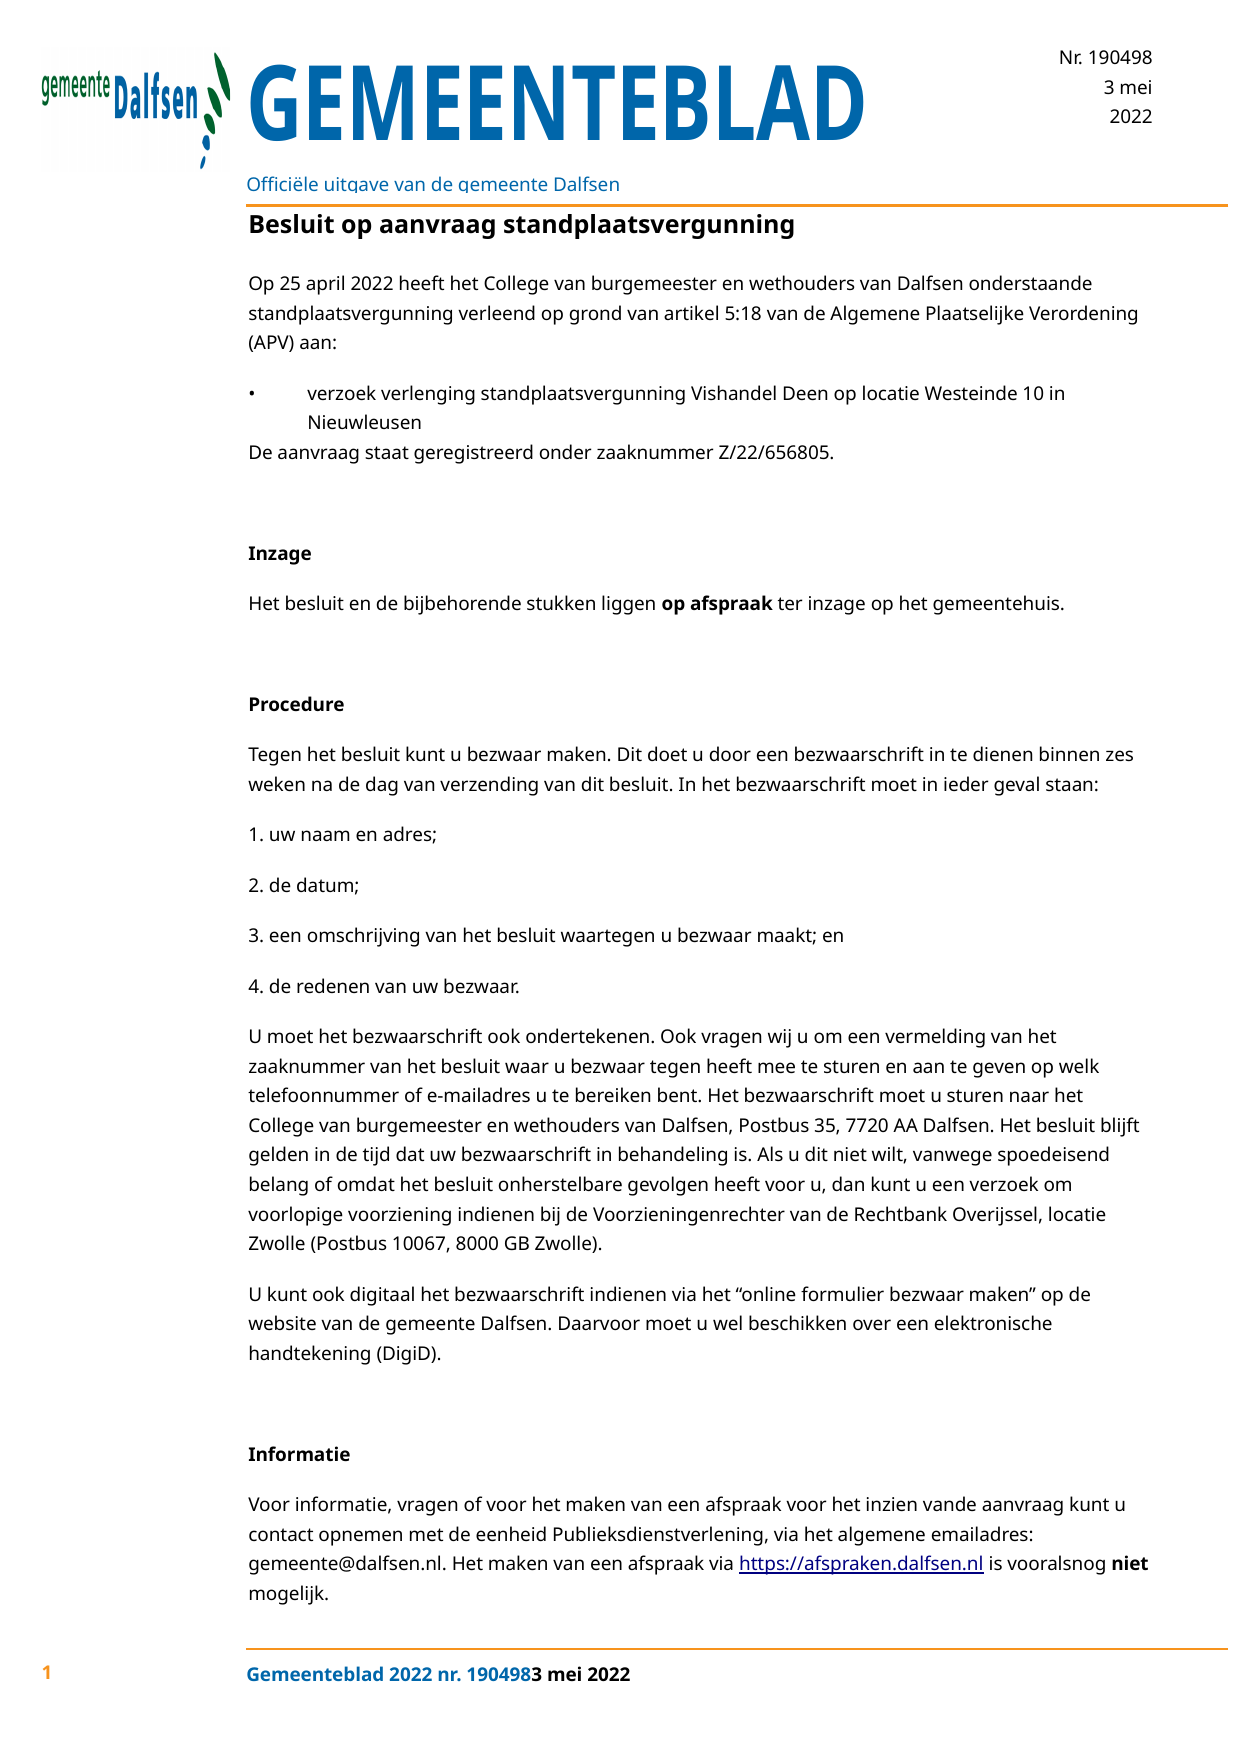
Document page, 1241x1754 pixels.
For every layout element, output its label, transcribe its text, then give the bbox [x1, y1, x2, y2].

picture [41, 47, 231, 172]
text 1. uw naam en adres; [248, 822, 1152, 847]
text 2. de datum; [248, 872, 1152, 898]
text Op 25 april 2022 heeft het College van burgemeester en wethouders van Dalfsen onderstaande standplaatsvergunning verleend op grond van artikel 5:18 van de Algemene Plaatselijke Verordening (APV) aan: [248, 270, 1152, 355]
text U kunt ook digitaal het bezwaarschrift indienen via het “online formulier bezwaar maken” op de website van de gemeente Dalfsen. Daarvoor moet u wel beschikken over een elektronische handtekening (DigiD). [248, 1281, 1152, 1366]
text Besluit op aanvraag standplaatsvergunning [248, 207, 1152, 241]
text De aanvraag staat geregistreerd onder zaaknummer Z/22/656805. [248, 439, 1152, 465]
list verzoek verlenging standplaatsvergunning Vishandel Deen op locatie Westeinde 10 in Nieuwleusen [248, 380, 1152, 435]
text Voor informatie, vragen of voor het maken van een afspraak voor het inzien vande aanvraag kunt u contact opnemen met de eenheid Publieksdienstverlening, via het algemene emailadres: gemeente@dalfsen.nl. Het maken van een afspraak via https://afspraken.dalfsen.nl is vooralsnog niet mogelijk. [248, 1491, 1152, 1606]
text Tegen het besluit kunt u bezwaar maken. Dit doet u door een bezwaarschrift in te dienen binnen zes weken na de dag van verzending van dit besluit. In het bezwaarschrift moet in ieder geval staan: [248, 742, 1152, 797]
text Het besluit en de bijbehorende stukken liggen op afspraak ter inzage op het gemeentehuis. [248, 590, 1152, 616]
text U moet het bezwaarschrift ook ondertekenen. Ook vragen wij u om een vermelding van het zaaknummer van het besluit waar u bezwaar tegen heeft mee te sturen en aan te geven op welk telefoonnummer of e-mailadres u te bereiken bent. Het bezwaarschrift moet u sturen naar het College van burgemeester en wethouders van Dalfsen, Postbus 35, 7720 AA Dalfsen. Het besluit blijft gelden in de tijd dat uw bezwaarschrift in behandeling is. Als u dit niet wilt, vanwege spoedeisend belang of omdat het besluit onherstelbare gevolgen heeft voor u, dan kunt u een verzoek om voorlopige voorziening indienen bij de Voorzieningenrechter van de Rechtbank Overijssel, locatie Zwolle (Postbus 10067, 8000 GB Zwolle). [248, 1023, 1152, 1256]
text 4. de redenen van uw bezwaar. [248, 973, 1152, 998]
text Inzage [248, 540, 1152, 566]
text Procedure [248, 691, 1152, 717]
text Informatie [248, 1441, 1152, 1466]
text 3. een omschrijving van het besluit waartegen u bezwaar maakt; en [248, 922, 1152, 948]
